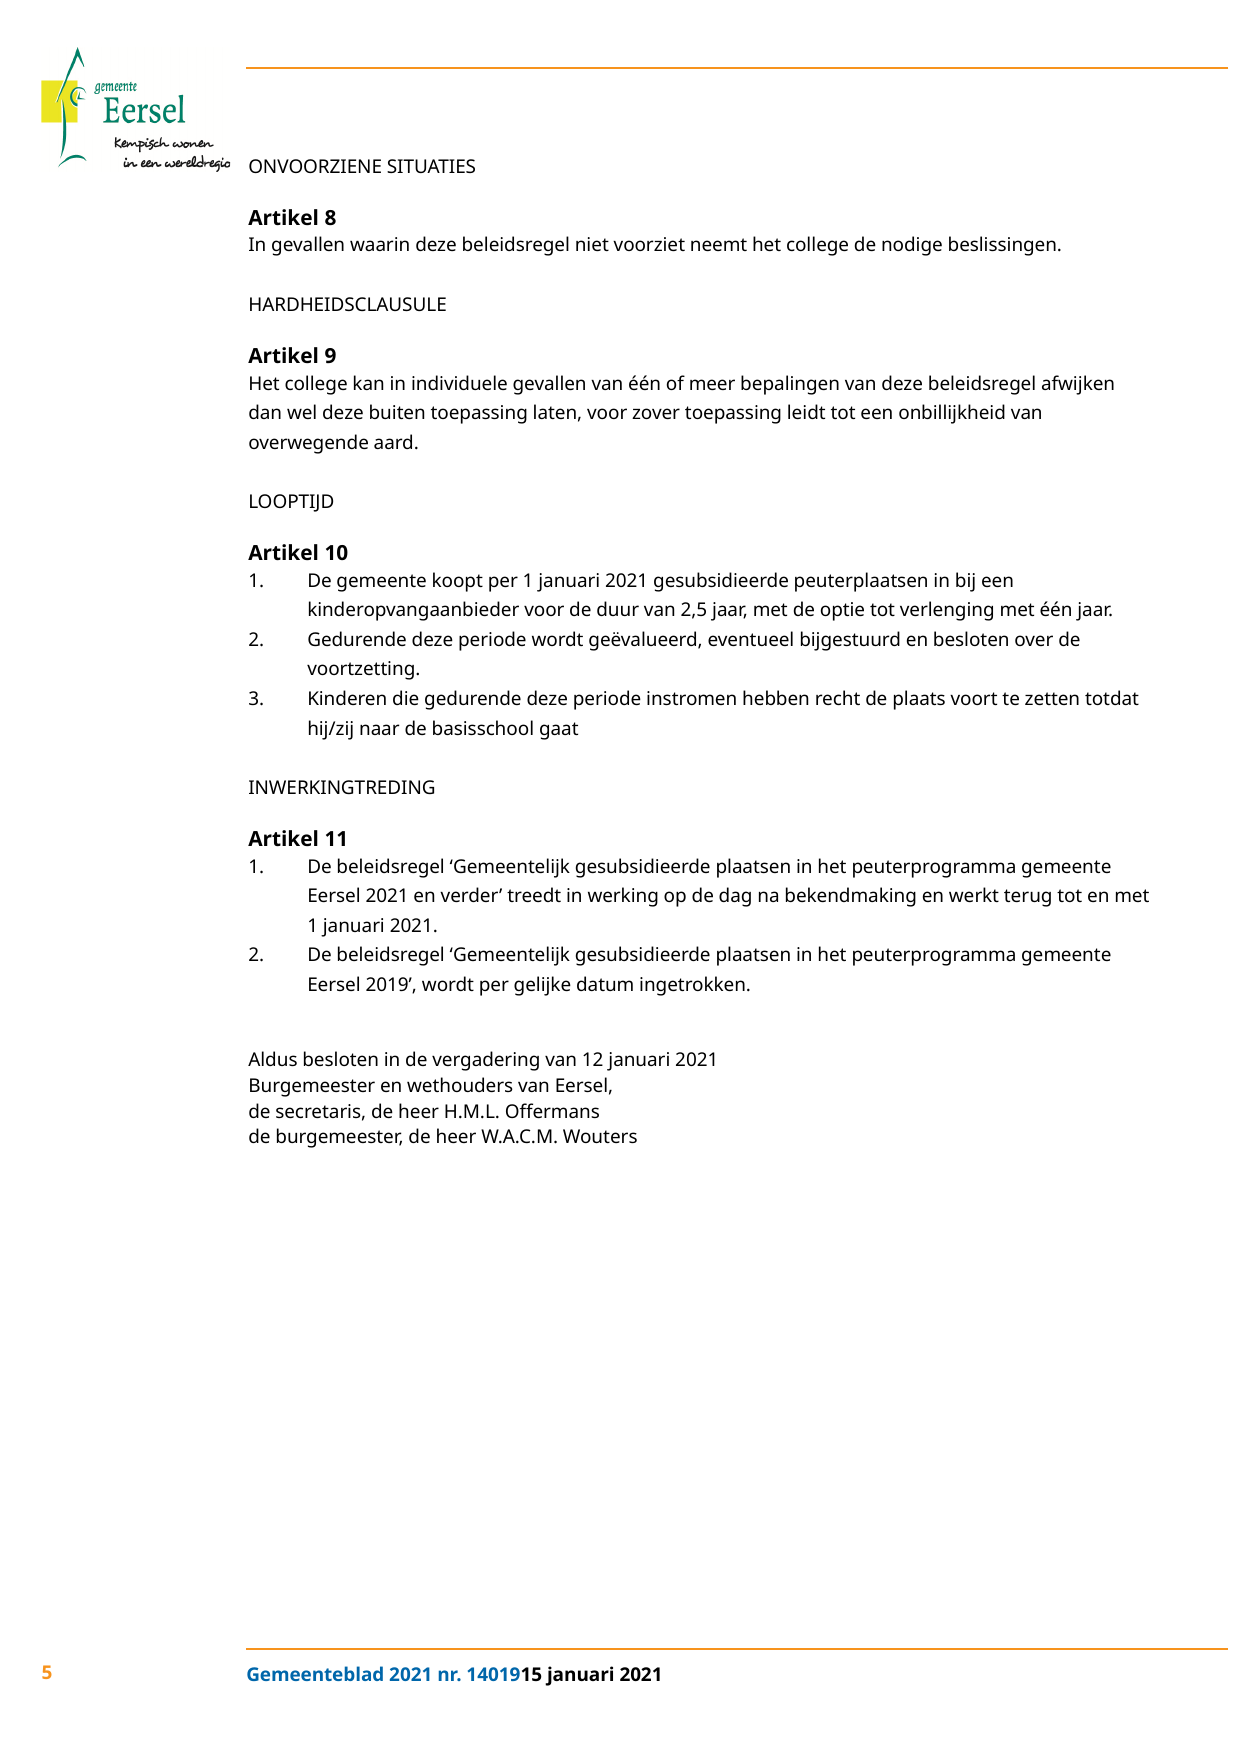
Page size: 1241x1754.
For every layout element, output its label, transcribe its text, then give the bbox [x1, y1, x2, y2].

text Artikel 9 [248, 341, 1152, 370]
text Aldus besloten in de vergadering van 12 januari 2021 [248, 1046, 1152, 1072]
text HARDHEIDSCLAUSULE [248, 291, 1152, 317]
list De beleidsregel ‘Gemeentelijk gesubsidieerde plaatsen in het peuterprogramma gemeente Eersel 2021 en verder’ treedt in werking op de dag na bekendmaking en werkt terug tot en met 1 januari 2021. [248, 853, 1152, 938]
text Burgemeester en wethouders van Eersel, [248, 1072, 1152, 1098]
list Gedurende deze periode wordt geëvalueerd, eventueel bijgestuurd en besloten over de voortzetting. [248, 626, 1152, 681]
text de burgemeester, de heer W.A.C.M. Wouters [248, 1123, 1152, 1149]
text de secretaris, de heer H.M.L. Offermans [248, 1098, 1152, 1123]
list De beleidsregel ‘Gemeentelijk gesubsidieerde plaatsen in het peuterprogramma gemeente Eersel 2019’, wordt per gelijke datum ingetrokken. [248, 942, 1152, 997]
list Kinderen die gedurende deze periode instromen hebben recht de plaats voort te zetten totdat hij/zij naar de basisschool gaat [248, 685, 1152, 741]
text Artikel 10 [248, 538, 1152, 567]
text Artikel 11 [248, 824, 1152, 853]
text In gevallen waarin deze beleidsregel niet voorziet neemt het college de nodige beslissingen. [248, 232, 1152, 257]
text Artikel 8 [248, 203, 1152, 232]
text INWERKINGTREDING [248, 774, 1152, 800]
text LOOPTIJD [248, 488, 1152, 514]
text Het college kan in individuele gevallen van één of meer bepalingen van deze beleidsregel afwijken dan wel deze buiten toepassing laten, voor zover toepassing leidt tot een onbillijkheid van overwegende aard. [248, 370, 1152, 454]
text ONVOORZIENE SITUATIES [248, 153, 1152, 178]
picture [41, 47, 231, 172]
list De gemeente koopt per 1 januari 2021 gesubsidieerde peuterplaatsen in bij een kinderopvangaanbieder voor de duur van 2,5 jaar, met de optie tot verlenging met één jaar. [248, 567, 1152, 622]
